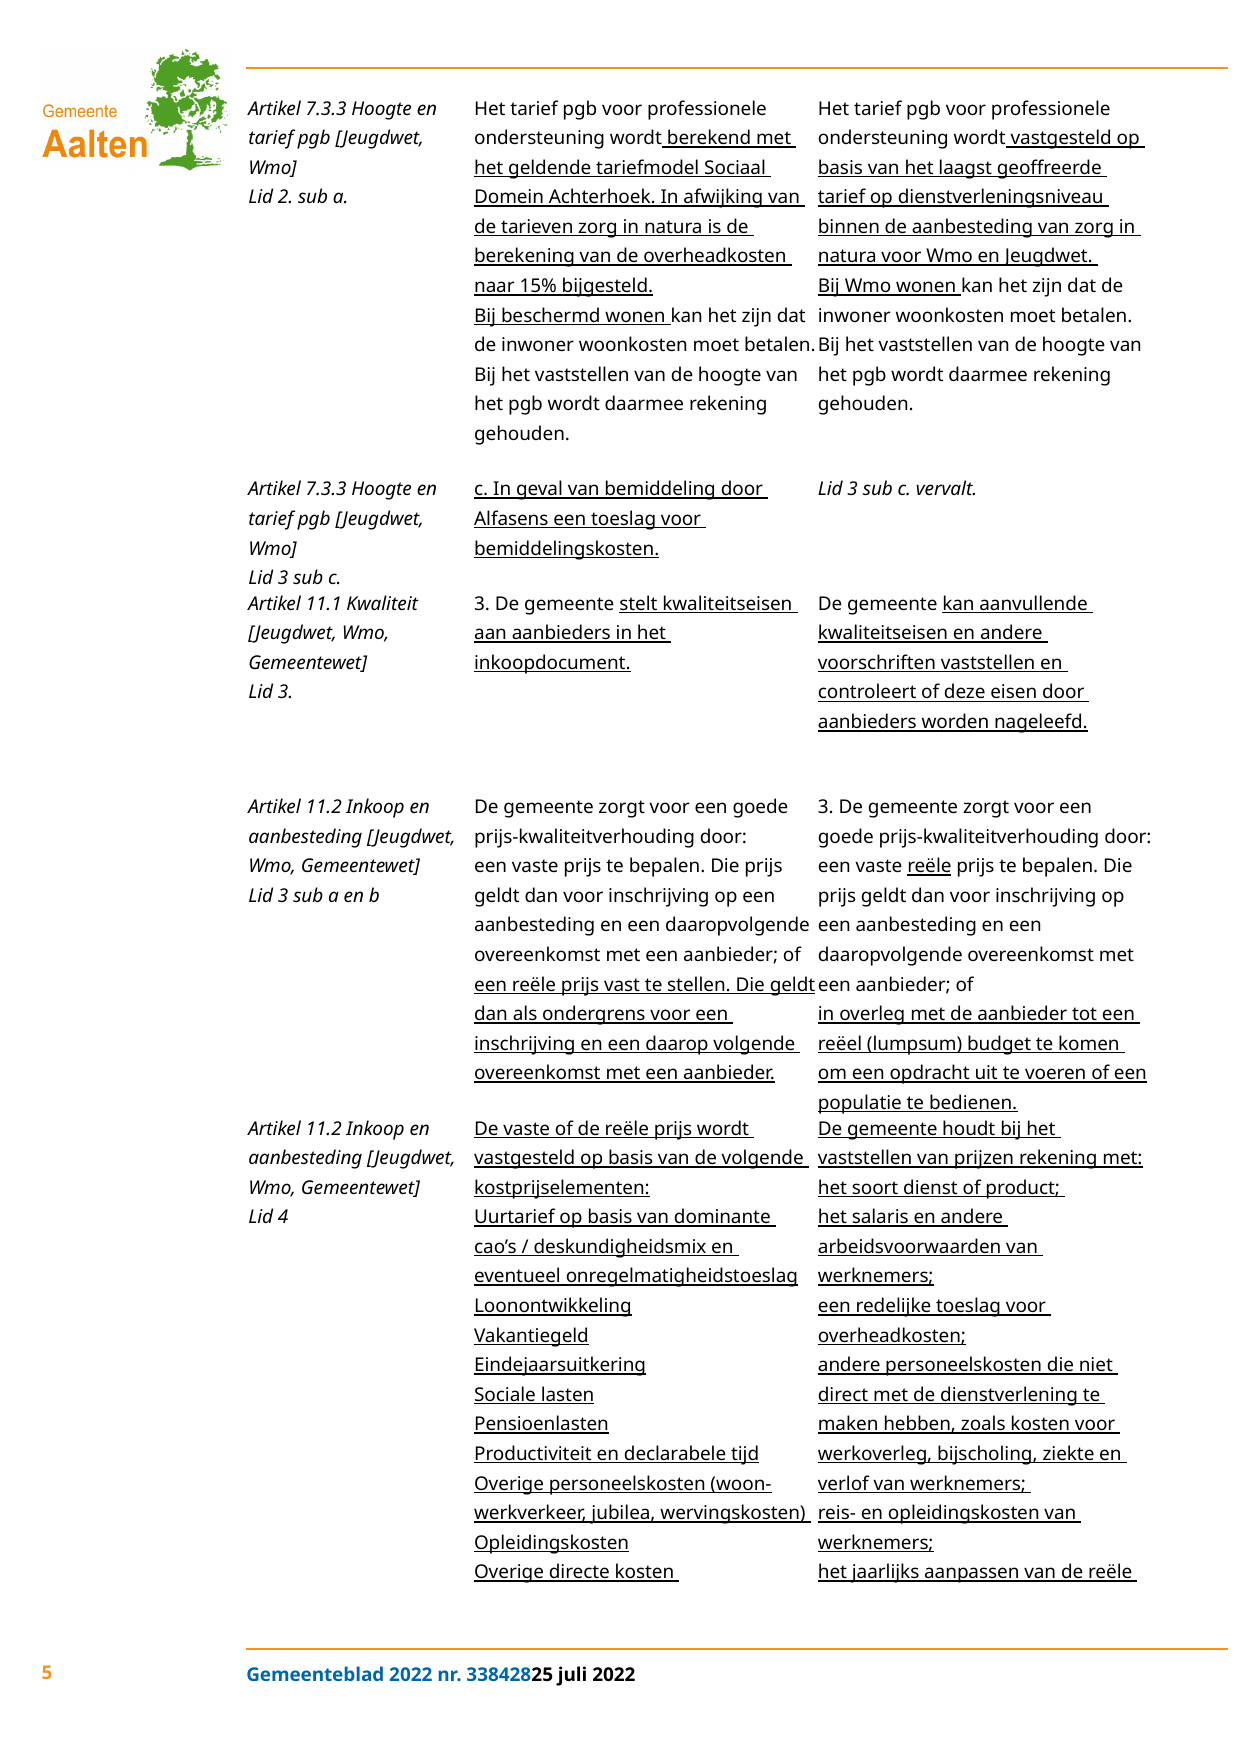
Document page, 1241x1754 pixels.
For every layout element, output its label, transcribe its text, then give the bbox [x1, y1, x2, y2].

table_cell De vaste of de reële prijs wordt vastgesteld op basis van de volgende kostprijselementen: Uurtarief op basis van dominante cao’s / deskundigheidsmix en eventueel onregelmatigheidstoeslag Loonontwikkeling Vakantiegeld Eindejaarsuitkering Sociale lasten Pensioenlasten Productiviteit en declarabele tijd Overige personeelskosten (woon-werkverkeer, jubilea, wervingskosten) Opleidingskosten Overige directe kosten [474, 1115, 818, 1584]
table_cell c. In geval van bemiddeling door Alfasens een toeslag voor bemiddelingskosten. [474, 476, 818, 590]
picture [41, 47, 231, 172]
table_cell Lid 3 sub c. vervalt. [818, 476, 1152, 590]
table_cell 3. De gemeente zorgt voor een goede prijs-kwaliteitverhouding door: een vaste reële prijs te bepalen. Die prijs geldt dan voor inschrijving op een aanbesteding en een daaropvolgende overeenkomst met een aanbieder; of in overleg met de aanbieder tot een reëel (lumpsum) budget te komen om een opdracht uit te voeren of een populatie te bedienen. [818, 793, 1152, 1115]
table_cell Het tarief pgb voor professionele ondersteuning wordt berekend met het geldende tariefmodel Sociaal Domein Achterhoek. In afwijking van de tarieven zorg in natura is de berekening van de overheadkosten naar 15% bijgesteld. Bij beschermd wonen kan het zijn dat de inwoner woonkosten moet betalen. Bij het vaststellen van de hoogte van het pgb wordt daarmee rekening gehouden. [474, 95, 818, 476]
table_cell De gemeente kan aanvullende kwaliteitseisen en andere voorschriften vaststellen en controleert of deze eisen door aanbieders worden nageleefd. [818, 590, 1152, 793]
table_cell Artikel 11.2 Inkoop en aanbesteding [Jeugdwet, Wmo, Gemeentewet] Lid 3 sub a en b [248, 793, 474, 1115]
table_cell De gemeente houdt bij het vaststellen van prijzen rekening met: het soort dienst of product; het salaris en andere arbeidsvoorwaarden van werknemers; een redelijke toeslag voor overheadkosten; andere personeelskosten die niet direct met de dienstverlening te maken hebben, zoals kosten voor werkoverleg, bijscholing, ziekte en verlof van werknemers; reis- en opleidingskosten van werknemers; het jaarlijks aanpassen van de reële [818, 1115, 1152, 1584]
table_cell 3. De gemeente stelt kwaliteitseisen aan aanbieders in het inkoopdocument. [474, 590, 818, 793]
table_cell De gemeente zorgt voor een goede prijs-kwaliteitverhouding door: een vaste prijs te bepalen. Die prijs geldt dan voor inschrijving op een aanbesteding en een daaropvolgende overeenkomst met een aanbieder; of een reële prijs vast te stellen. Die geldt dan als ondergrens voor een inschrijving en een daarop volgende overeenkomst met een aanbieder. [474, 793, 818, 1115]
table_cell Het tarief pgb voor professionele ondersteuning wordt vastgesteld op basis van het laagst geoffreerde tarief op dienstverleningsniveau binnen de aanbesteding van zorg in natura voor Wmo en Jeugdwet. Bij Wmo wonen kan het zijn dat de inwoner woonkosten moet betalen. Bij het vaststellen van de hoogte van het pgb wordt daarmee rekening gehouden. [818, 95, 1152, 476]
table_cell Artikel 11.2 Inkoop en aanbesteding [Jeugdwet, Wmo, Gemeentewet] Lid 4 [248, 1115, 474, 1584]
table_cell Artikel 11.1 Kwaliteit [Jeugdwet, Wmo, Gemeentewet] Lid 3. [248, 590, 474, 793]
table_cell Artikel 7.3.3 Hoogte en tarief pgb [Jeugdwet, Wmo] Lid 3 sub c. [248, 476, 474, 590]
table_cell Artikel 7.3.3 Hoogte en tarief pgb [Jeugdwet, Wmo] Lid 2. sub a. [248, 95, 474, 476]
